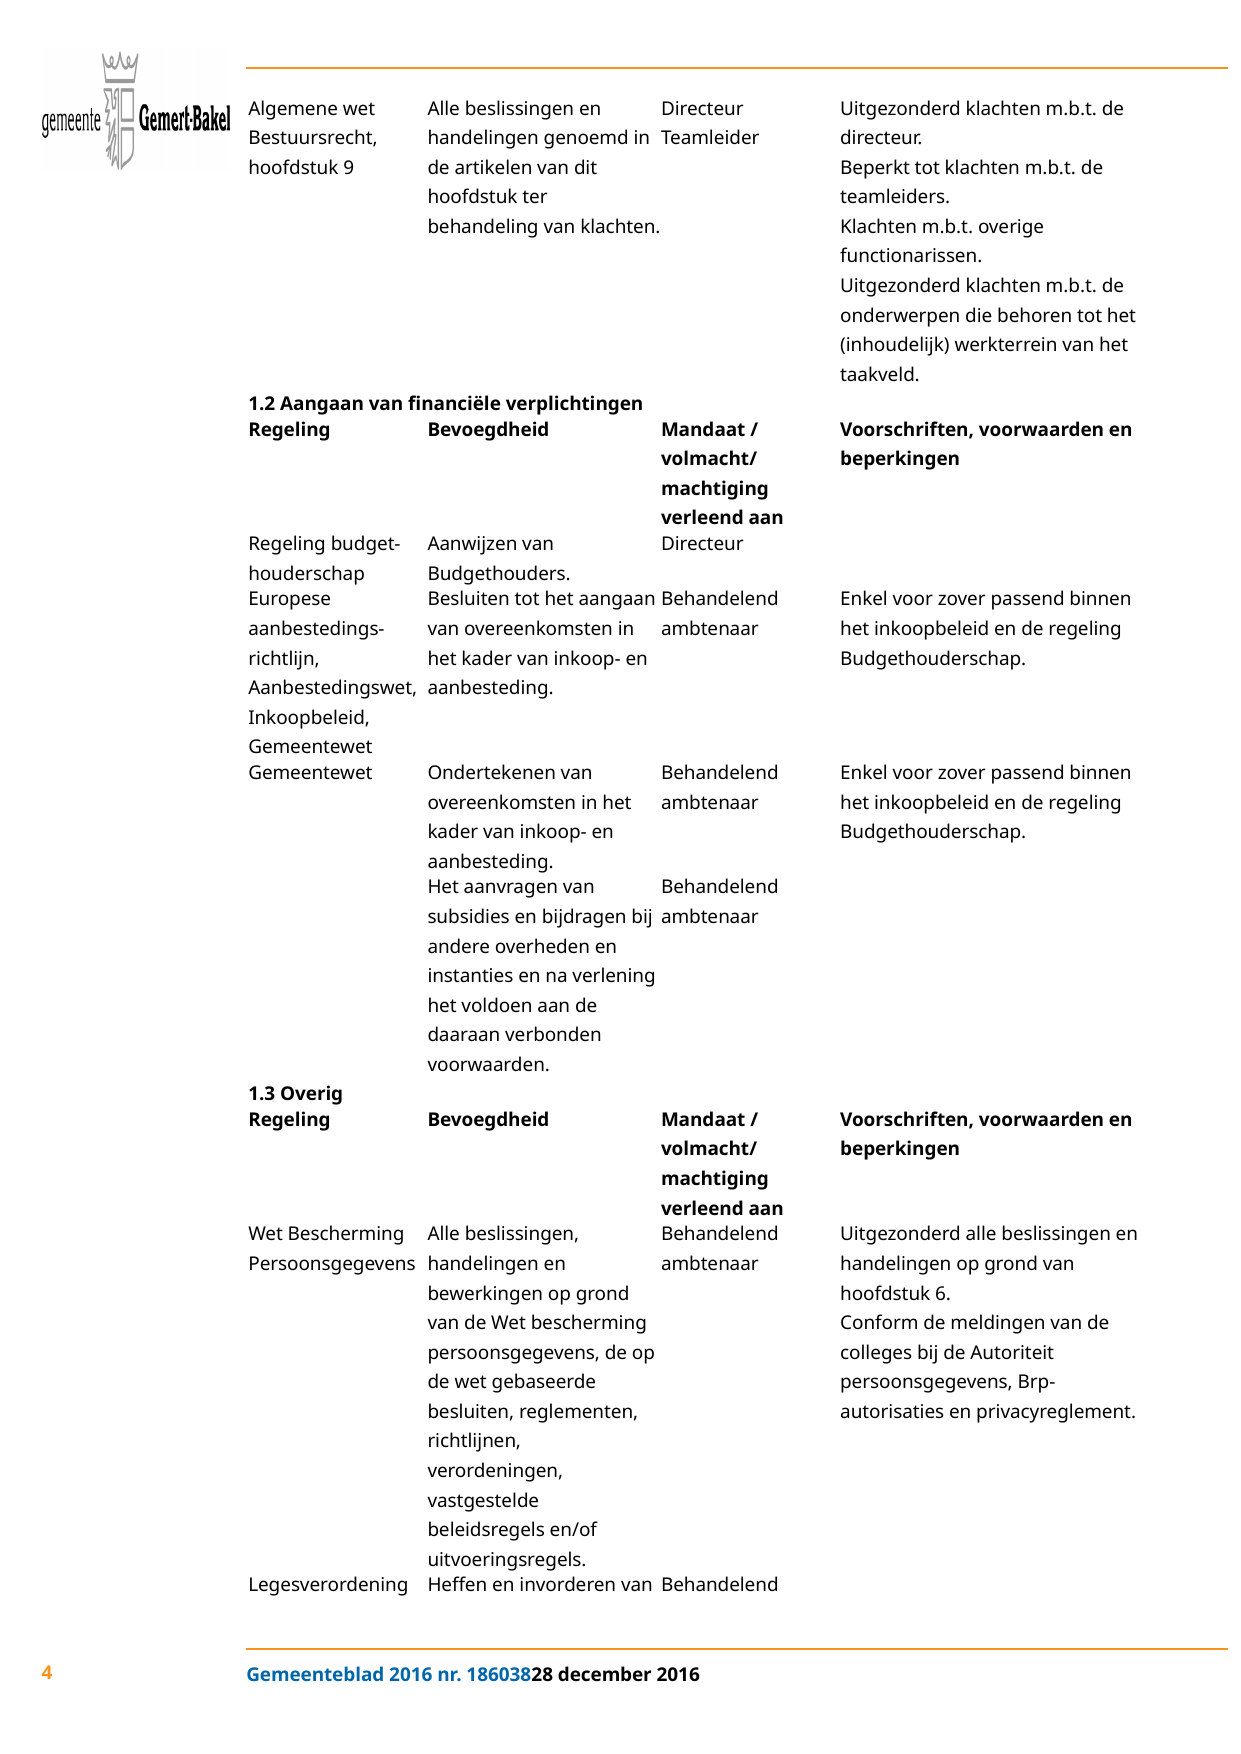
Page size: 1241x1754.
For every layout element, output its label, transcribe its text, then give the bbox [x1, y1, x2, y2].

table_cell Het aanvragen van subsidies en bijdragen bij andere overheden en instanties en na verlening het voldoen aan de daaraan verbonden voorwaarden. [427, 874, 661, 1077]
table_cell Enkel voor zover passend binnen het inkoopbeleid en de regeling Budgethouderschap. [840, 586, 1152, 759]
table_cell [840, 874, 1152, 1077]
table_cell Ondertekenen van overeenkomsten in het kader van inkoop- en aanbesteding. [427, 759, 661, 874]
table_cell Alle beslissingen, handelingen en bewerkingen op grond van de Wet bescherming persoonsgegevens, de op de wet gebaseerde besluiten, reglementen, richtlijnen, verordeningen, vastgestelde beleidsregels en/of uitvoeringsregels. [427, 1221, 661, 1572]
table_header 1.2 Aangaan van financiële verplichtingen [248, 390, 1152, 416]
table_cell Gemeentewet [248, 759, 427, 874]
table_cell Algemene wet Bestuursrecht, hoofdstuk 9 [248, 95, 427, 387]
table_cell Directeur [661, 530, 840, 586]
table_cell Wet Bescherming Persoonsgegevens [248, 1221, 427, 1572]
table_cell Regeling [248, 416, 427, 530]
table_cell Behandelend ambtenaar [661, 874, 840, 1077]
table_cell Alle beslissingen en handelingen genoemd in de artikelen van dit hoofdstuk ter behandeling van klachten. [427, 95, 661, 387]
table_cell Enkel voor zover passend binnen het inkoopbeleid en de regeling Budgethouderschap. [840, 759, 1152, 874]
table_cell Legesverordening [248, 1572, 427, 1597]
table_cell Besluiten tot het aangaan van overeenkomsten in het kader van inkoop- en aanbesteding. [427, 586, 661, 759]
table_cell Uitgezonderd klachten m.b.t. de directeur. Beperkt tot klachten m.b.t. de teamleiders. Klachten m.b.t. overige functionarissen. Uitgezonderd klachten m.b.t. de onderwerpen die behoren tot het (inhoudelijk) werkterrein van het taakveld. [840, 95, 1152, 387]
table_cell Voorschriften, voorwaarden en beperkingen [840, 1106, 1152, 1221]
picture [41, 47, 231, 172]
table_cell [248, 874, 427, 1077]
table_cell Directeur Teamleider [661, 95, 840, 387]
table_cell Voorschriften, voorwaarden en beperkingen [840, 416, 1152, 530]
table_cell Regeling budget-houderschap [248, 530, 427, 586]
table_cell Behandelend ambtenaar [661, 1221, 840, 1572]
table_cell Behandelend ambtenaar [661, 759, 840, 874]
table_cell Behandelend [661, 1572, 840, 1597]
table_cell [840, 530, 1152, 586]
table_cell Bevoegdheid [427, 1106, 661, 1221]
table_cell Aanwijzen van Budgethouders. [427, 530, 661, 586]
table_cell Heffen en invorderen van [427, 1572, 661, 1597]
table_cell [840, 1572, 1152, 1597]
table_cell Uitgezonderd alle beslissingen en handelingen op grond van hoofdstuk 6. Conform de meldingen van de colleges bij de Autoriteit persoonsgegevens, Brp-autorisaties en privacyreglement. [840, 1221, 1152, 1572]
table_cell Bevoegdheid [427, 416, 661, 530]
table_cell Mandaat / volmacht/ machtiging verleend aan [661, 416, 840, 530]
table_cell Regeling [248, 1106, 427, 1221]
table_cell Europese aanbestedings-richtlijn, Aanbestedingswet, Inkoopbeleid, Gemeentewet [248, 586, 427, 759]
table_header 1.3 Overig [248, 1080, 1152, 1106]
table_cell Mandaat / volmacht/ machtiging verleend aan [661, 1106, 840, 1221]
table_cell Behandelend ambtenaar [661, 586, 840, 759]
